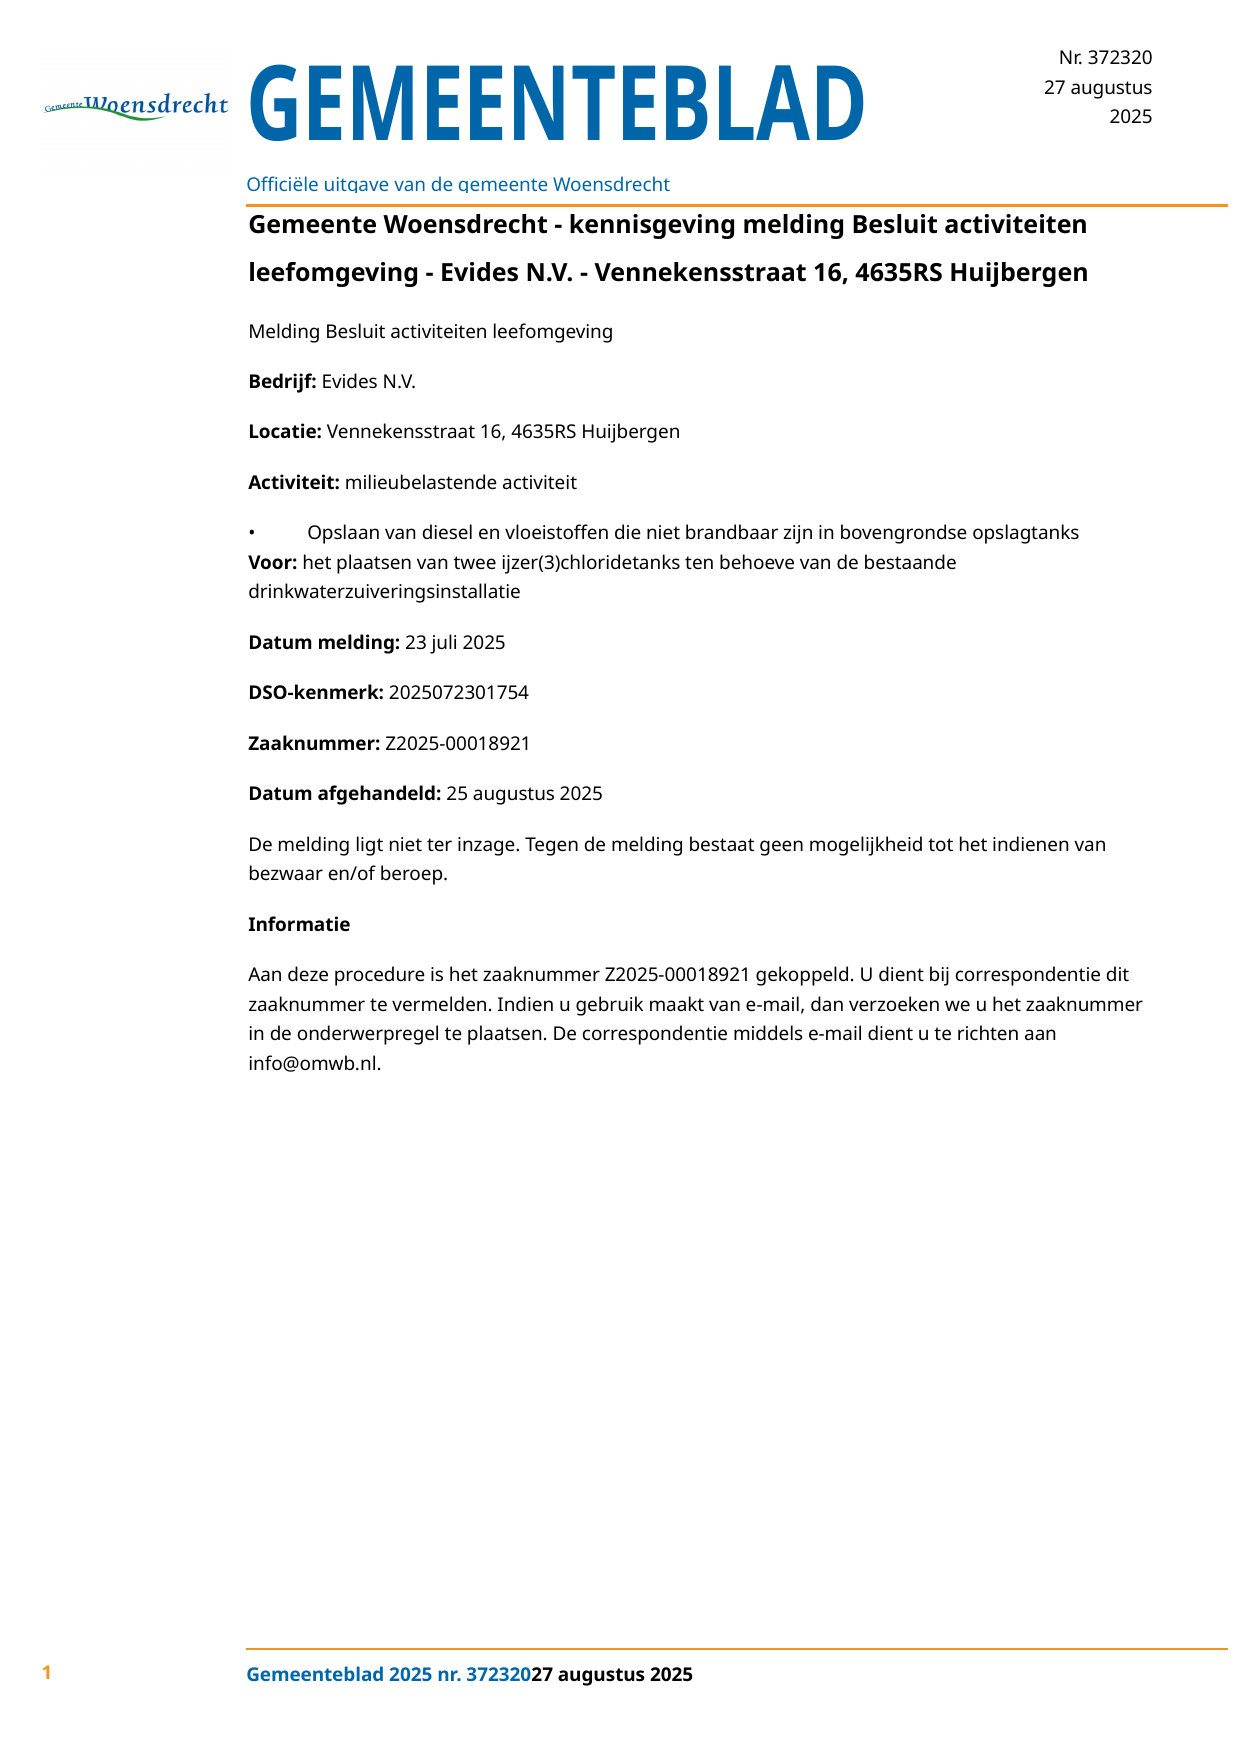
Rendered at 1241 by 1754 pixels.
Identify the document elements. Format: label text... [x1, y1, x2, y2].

text Activiteit: milieubelastende activiteit [248, 469, 1152, 495]
text DSO-kenmerk: 2025072301754 [248, 679, 1152, 705]
text Aan deze procedure is het zaaknummer Z2025-00018921 gekoppeld. U dient bij correspondentie dit zaaknummer te vermelden. Indien u gebruik maakt van e-mail, dan verzoeken we u het zaaknummer in de onderwerpregel te plaatsen. De correspondentie middels e-mail dient u te richten aan info@omwb.nl. [248, 961, 1152, 1076]
text Informatie [248, 911, 1152, 937]
text Datum melding: 23 juli 2025 [248, 629, 1152, 655]
list Opslaan van diesel en vloeistoffen die niet brandbaar zijn in bovengrondse opslagtanks [248, 519, 1152, 545]
text Gemeente Woensdrecht - kennisgeving melding Besluit activiteiten leefomgeving - Evides N.V. - Vennekensstraat 16, 4635RS Huijbergen [248, 207, 1152, 288]
text Bedrijf: Evides N.V. [248, 368, 1152, 394]
text Datum afgehandeld: 25 augustus 2025 [248, 780, 1152, 806]
text Voor: het plaatsen van twee ijzer(3)chloridetanks ten behoeve van de bestaande drinkwaterzuiveringsinstallatie [248, 549, 1152, 604]
text Melding Besluit activiteiten leefomgeving [248, 318, 1152, 344]
text Zaaknummer: Z2025-00018921 [248, 730, 1152, 756]
picture [41, 47, 231, 172]
text De melding ligt niet ter inzage. Tegen de melding bestaat geen mogelijkheid tot het indienen van bezwaar en/of beroep. [248, 831, 1152, 886]
text Locatie: Vennekensstraat 16, 4635RS Huijbergen [248, 419, 1152, 444]
